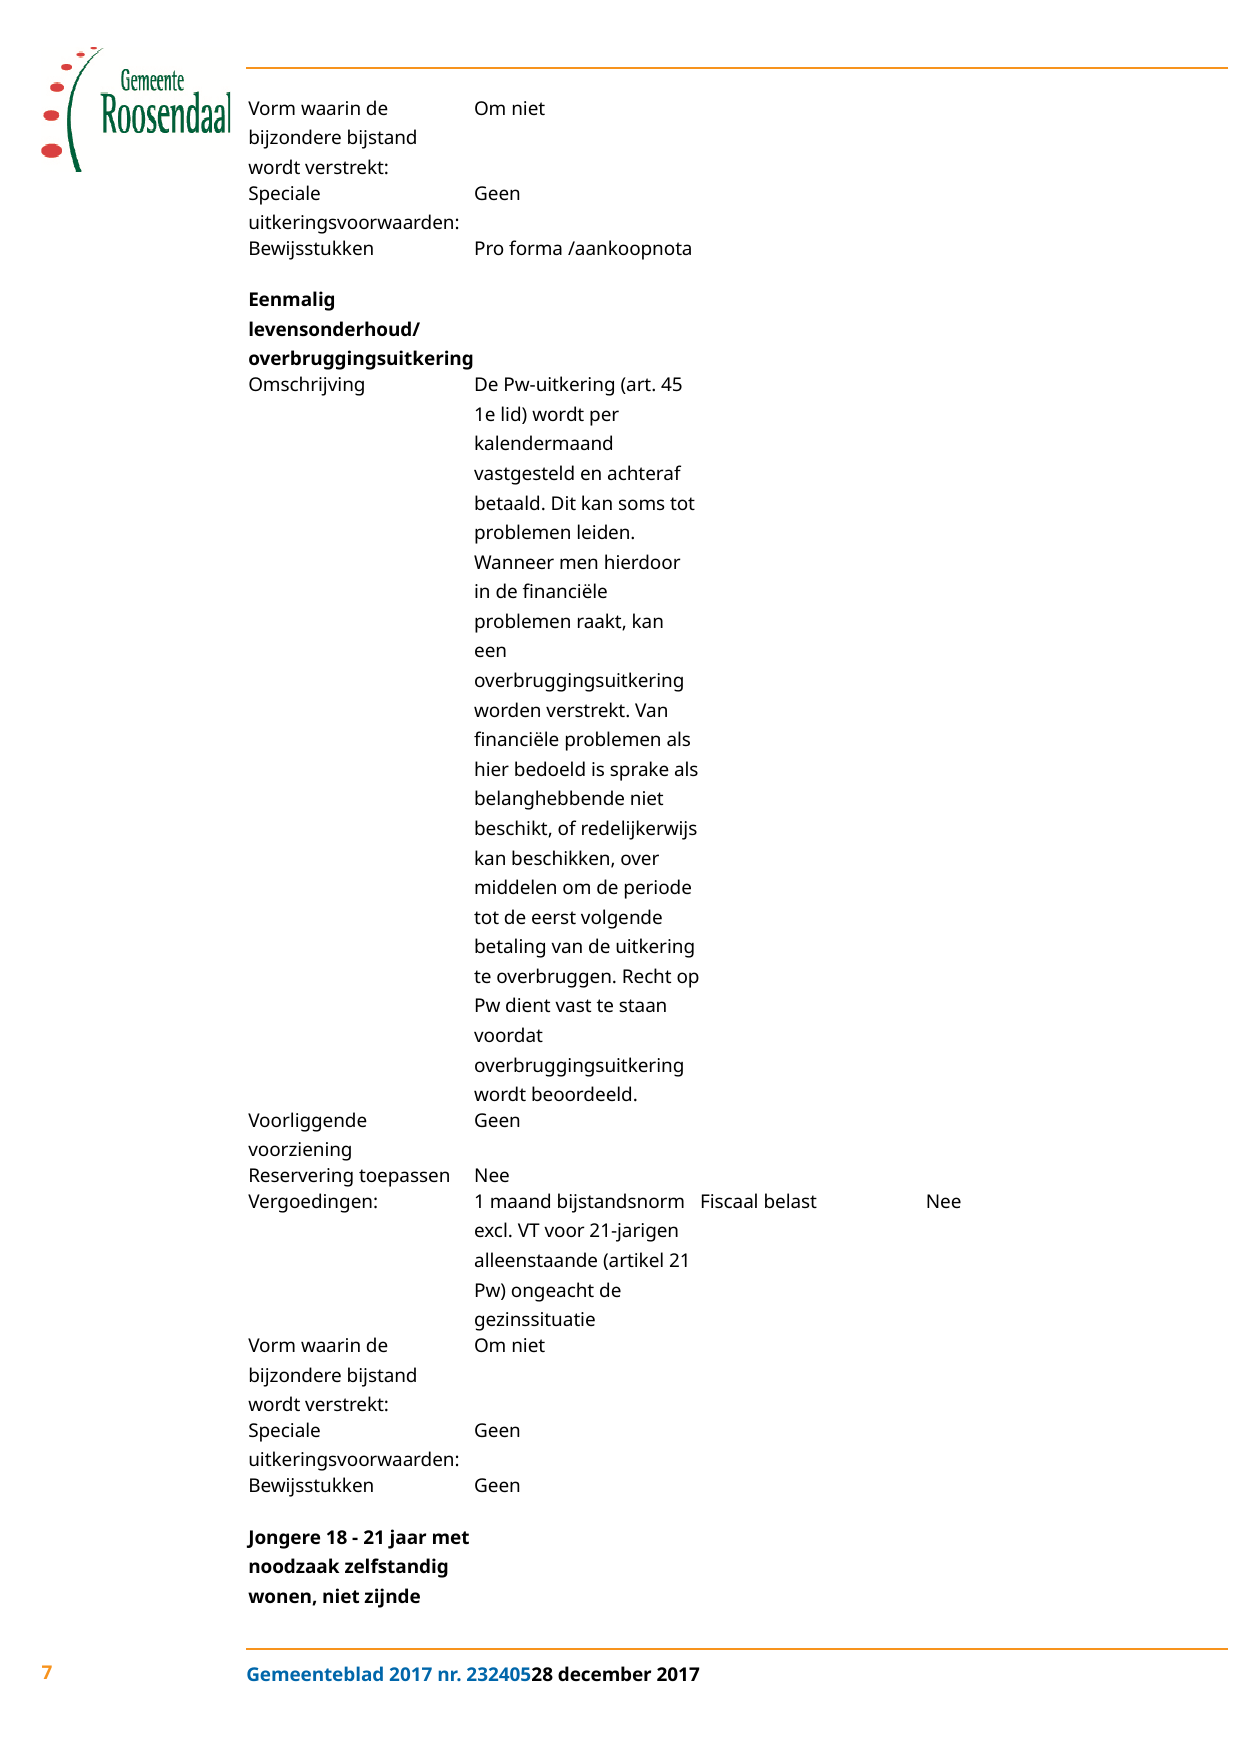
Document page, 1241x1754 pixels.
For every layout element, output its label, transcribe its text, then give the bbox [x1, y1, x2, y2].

table_cell Om niet [474, 1332, 700, 1417]
table_cell Omschrijving [248, 371, 474, 1107]
table_cell Pro forma /aankoopnota [474, 235, 700, 261]
table_cell Geen [474, 1473, 700, 1498]
table_cell Vergoedingen: [248, 1188, 474, 1332]
table_cell Vorm waarin de bijzondere bijstand wordt verstrekt: [248, 1332, 474, 1417]
table_cell [474, 1524, 700, 1609]
table_cell Geen [474, 1417, 700, 1472]
table_cell [474, 286, 700, 371]
table_cell [474, 1498, 700, 1524]
table_cell Nee [474, 1163, 700, 1188]
picture [41, 47, 231, 172]
table_cell Bewijsstukken [248, 235, 474, 261]
table_cell Fiscaal belast [700, 1188, 926, 1332]
table_cell 1 maand bijstandsnorm excl. VT voor 21-jarigen alleenstaande (artikel 21 Pw) ongeacht de gezinssituatie [474, 1188, 700, 1332]
table_cell Nee [926, 1188, 1152, 1332]
table_cell Eenmalig levensonderhoud/ overbruggingsuitkering [248, 286, 474, 371]
table_cell Speciale uitkeringsvoorwaarden: [248, 1417, 474, 1472]
table_cell [248, 1498, 474, 1524]
table_cell [248, 261, 474, 286]
table_cell Om niet [474, 95, 700, 180]
table_cell De Pw-uitkering (art. 45 1e lid) wordt per kalendermaand vastgesteld en achteraf betaald. Dit kan soms tot problemen leiden. Wanneer men hierdoor in de financiële problemen raakt, kan een overbruggingsuitkering worden verstrekt. Van financiële problemen als hier bedoeld is sprake als belanghebbende niet beschikt, of redelijkerwijs kan beschikken, over middelen om de periode tot de eerst volgende betaling van de uitkering te overbruggen. Recht op Pw dient vast te staan voordat overbruggingsuitkering wordt beoordeeld. [474, 371, 700, 1107]
table_cell Jongere 18 - 21 jaar met noodzaak zelfstandig wonen, niet zijnde [248, 1524, 474, 1609]
table_cell Speciale uitkeringsvoorwaarden: [248, 180, 474, 235]
table_cell Geen [474, 1107, 700, 1162]
table_cell Voorliggende voorziening [248, 1107, 474, 1162]
table_cell Bewijsstukken [248, 1473, 474, 1498]
table_cell Reservering toepassen [248, 1163, 474, 1188]
table_cell Geen [474, 180, 700, 235]
table_cell Vorm waarin de bijzondere bijstand wordt verstrekt: [248, 95, 474, 180]
table_cell [474, 261, 700, 286]
